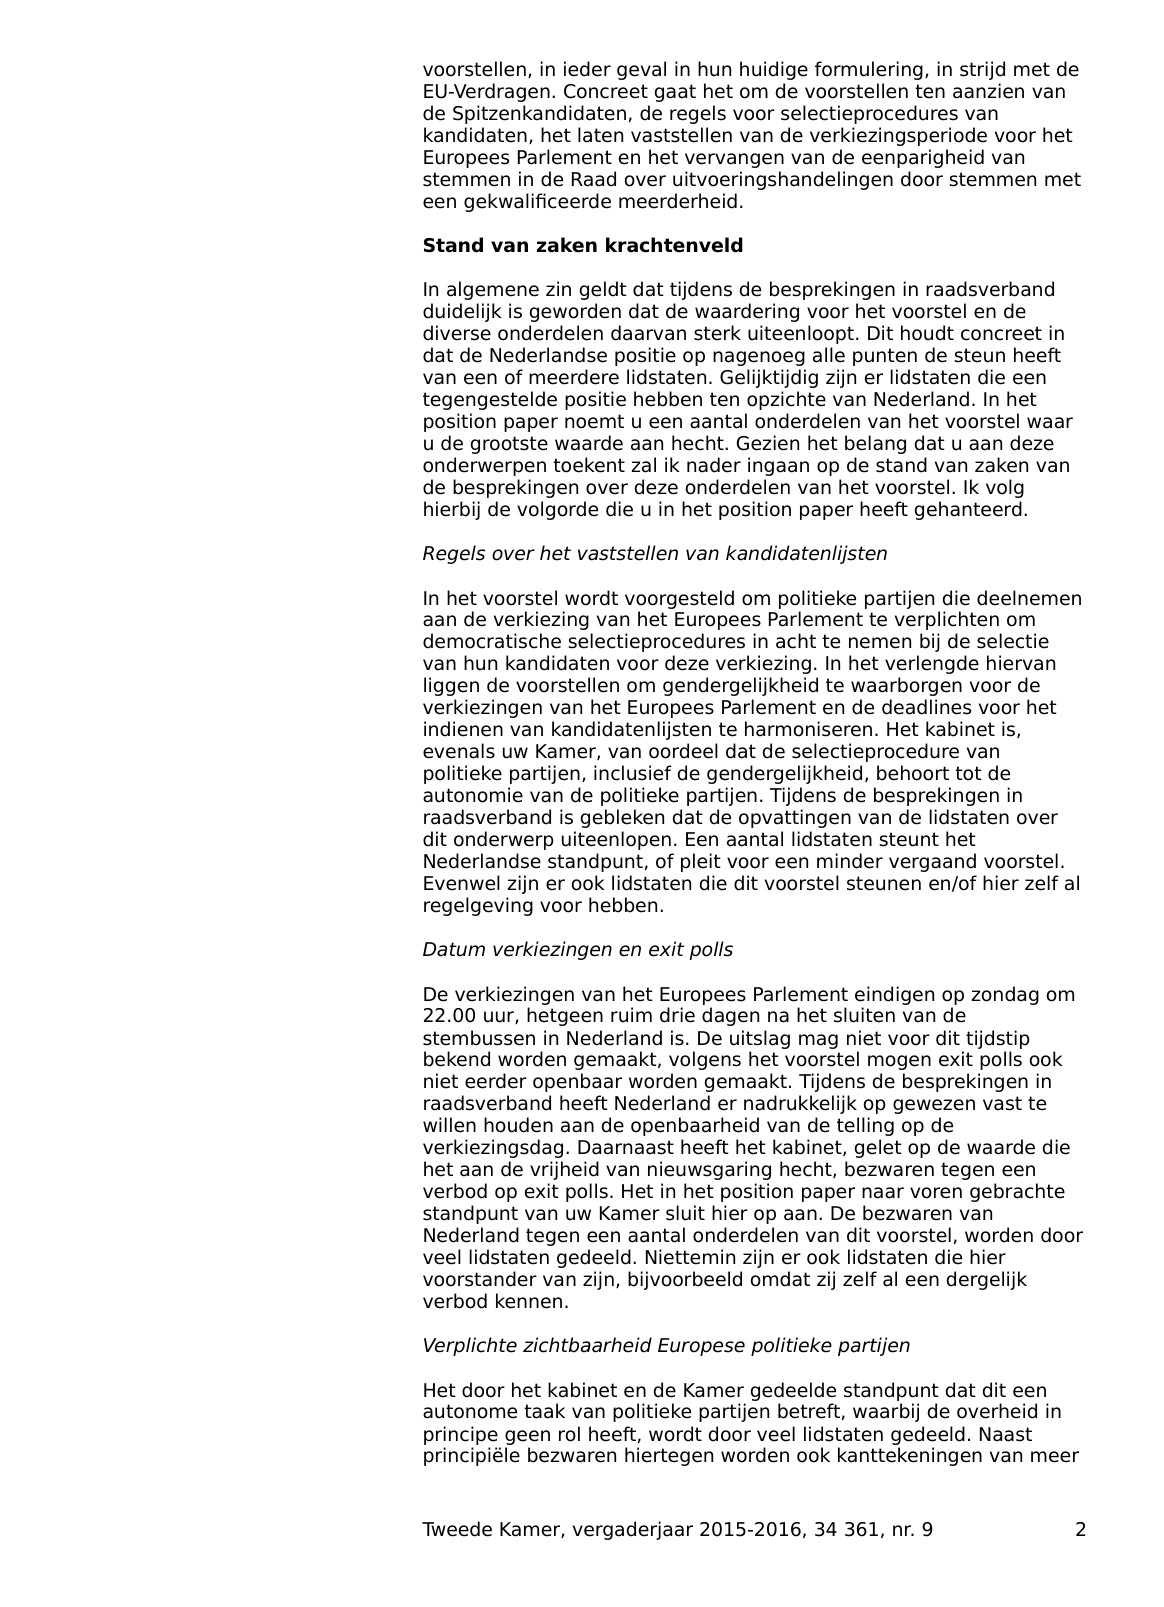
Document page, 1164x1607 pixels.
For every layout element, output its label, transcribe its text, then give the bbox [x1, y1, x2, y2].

subtitle Regels over het vaststellen van kandidatenlijsten [422, 543, 1087, 565]
text In het voorstel wordt voorgesteld om politieke partijen die deelnemen aan de verkiezing van het Europees Parlement te verplichten om democratische selectieprocedures in acht te nemen bij de selectie van hun kandidaten voor deze verkiezing. In het verlengde hiervan liggen de voorstellen om gendergelijkheid te waarborgen voor de verkiezingen van het Europees Parlement en de deadlines voor het indienen van kandidatenlijsten te harmoniseren. Het kabinet is, evenals uw Kamer, van oordeel dat de selectieprocedure van politieke partijen, inclusief de gendergelijkheid, behoort tot de autonomie van de politieke partijen. Tijdens de besprekingen in raadsverband is gebleken dat de opvattingen van de lidstaten over dit onderwerp uiteenlopen. Een aantal lidstaten steunt het Nederlandse standpunt, of pleit voor een minder vergaand voorstel. Evenwel zijn er ook lidstaten die dit voorstel steunen en/of hier zelf al regelgeving voor hebben. [422, 587, 1087, 917]
text Het door het kabinet en de Kamer gedeelde standpunt dat dit een autonome taak van politieke partijen betreft, waarbij de overheid in principe geen rol heeft, wordt door veel lidstaten gedeeld. Naast principiële bezwaren hiertegen worden ook kanttekeningen van meer [422, 1379, 1087, 1467]
subtitle Datum verkiezingen en exit polls [422, 939, 1087, 961]
subtitle Stand van zaken krachtenveld [422, 235, 1087, 257]
text In algemene zin geldt dat tijdens de besprekingen in raadsverband duidelijk is geworden dat de waardering voor het voorstel en de diverse onderdelen daarvan sterk uiteenloopt. Dit houdt concreet in dat de Nederlandse positie op nagenoeg alle punten de steun heeft van een of meerdere lidstaten. Gelijktijdig zijn er lidstaten die een tegengestelde positie hebben ten opzichte van Nederland. In het position paper noemt u een aantal onderdelen van het voorstel waar u de grootste waarde aan hecht. Gezien het belang dat u aan deze onderwerpen toekent zal ik nader ingaan op de stand van zaken van de besprekingen over deze onderdelen van het voorstel. Ik volg hierbij de volgorde die u in het position paper heeft gehanteerd. [422, 279, 1087, 521]
text De verkiezingen van het Europees Parlement eindigen op zondag om 22.00 uur, hetgeen ruim drie dagen na het sluiten van de stembussen in Nederland is. De uitslag mag niet voor dit tijdstip bekend worden gemaakt, volgens het voorstel mogen exit polls ook niet eerder openbaar worden gemaakt. Tijdens de besprekingen in raadsverband heeft Nederland er nadrukkelijk op gewezen vast te willen houden aan de openbaarheid van de telling op de verkiezingsdag. Daarnaast heeft het kabinet, gelet op de waarde die het aan de vrijheid van nieuwsgaring hecht, bezwaren tegen een verbod op exit polls. Het in het position paper naar voren gebrachte standpunt van uw Kamer sluit hier op aan. De bezwaren van Nederland tegen een aantal onderdelen van dit voorstel, worden door veel lidstaten gedeeld. Niettemin zijn er ook lidstaten die hier voorstander van zijn, bijvoorbeeld omdat zij zelf al een dergelijk verbod kennen. [422, 983, 1087, 1313]
subtitle Verplichte zichtbaarheid Europese politieke partijen [422, 1335, 1087, 1357]
text voorstellen, in ieder geval in hun huidige formulering, in strijd met de EU-Verdragen. Concreet gaat het om de voorstellen ten aanzien van de Spitzenkandidaten, de regels voor selectieprocedures van kandidaten, het laten vaststellen van de verkiezingsperiode voor het Europees Parlement en het vervangen van de eenparigheid van stemmen in de Raad over uitvoeringshandelingen door stemmen met een gekwalificeerde meerderheid. [422, 59, 1087, 213]
